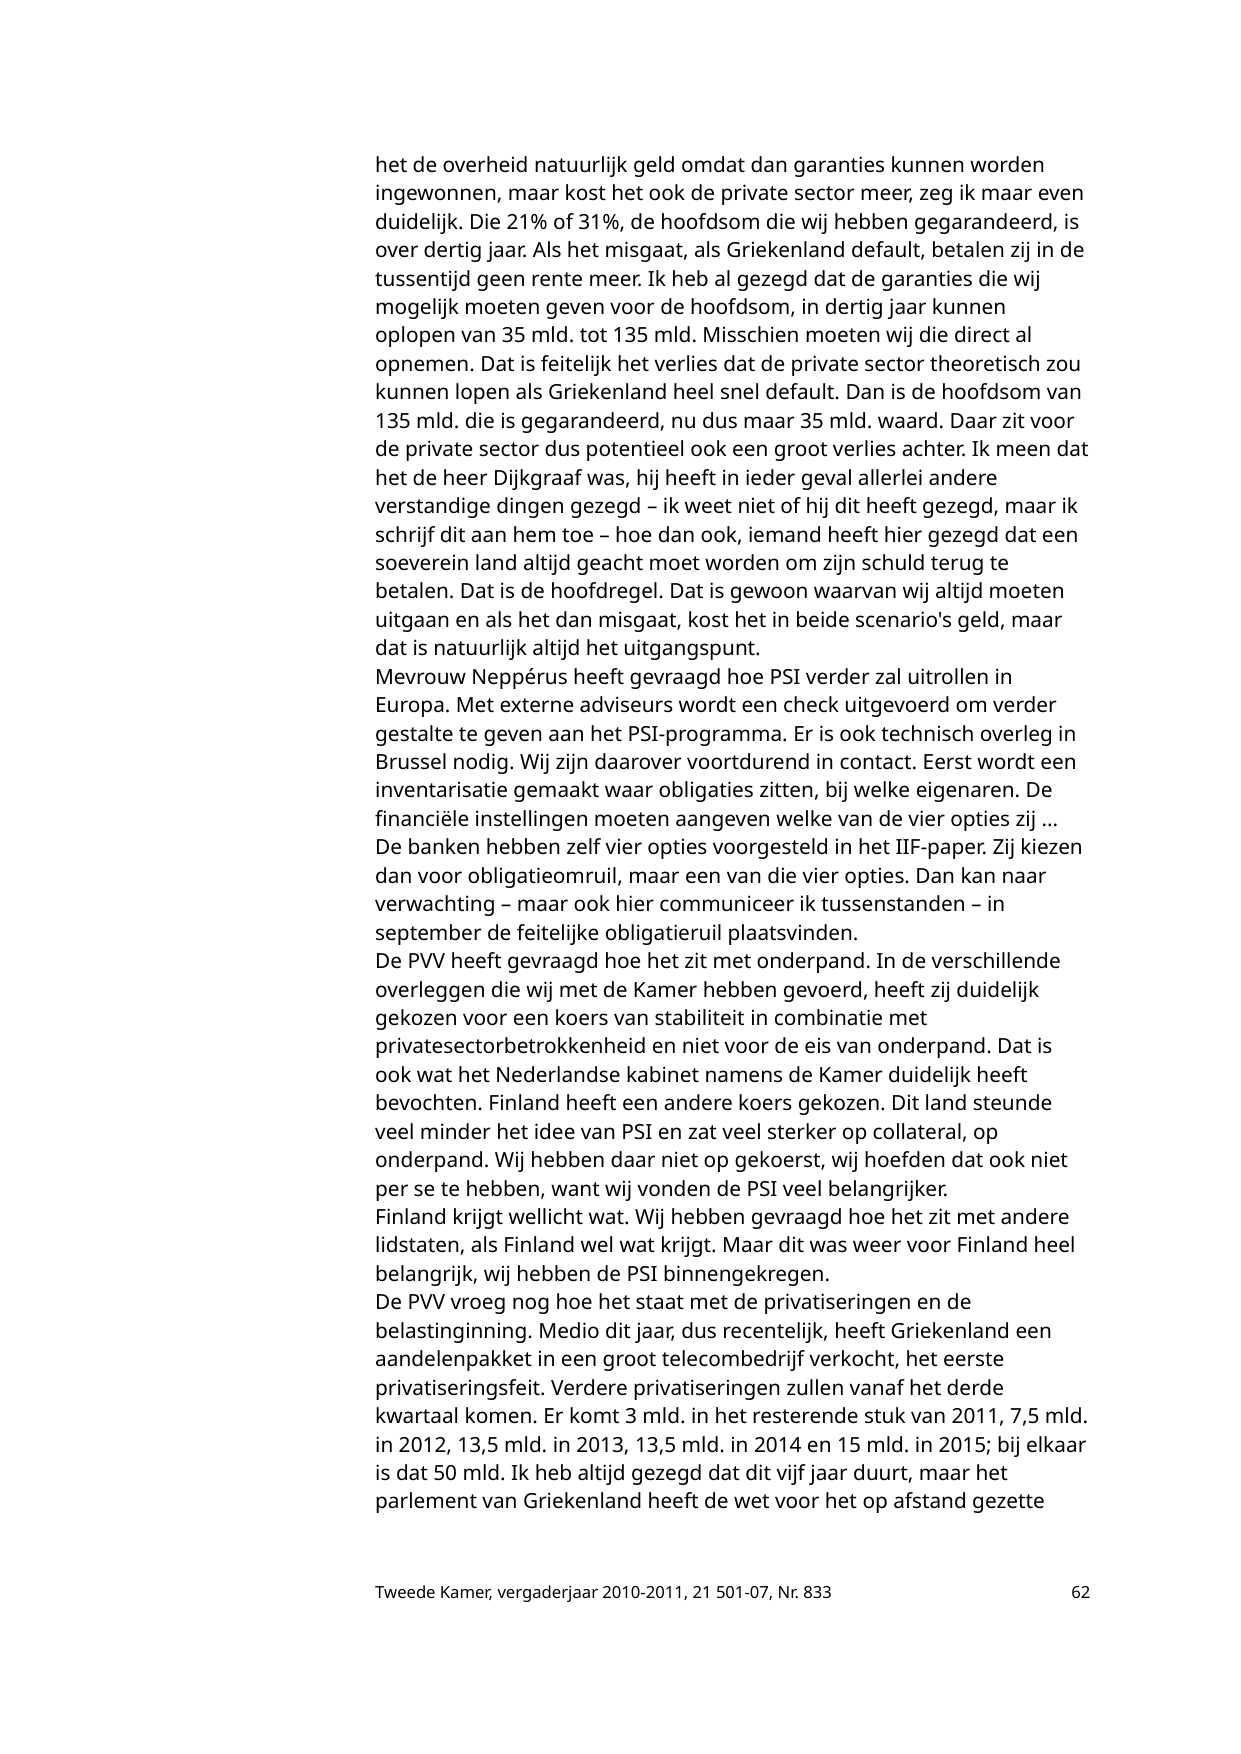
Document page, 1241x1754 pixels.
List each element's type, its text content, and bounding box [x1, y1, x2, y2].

text De PVV heeft gevraagd hoe het zit met onderpand. In de verschillende overleggen die wij met de Kamer hebben gevoerd, heeft zij duidelijk gekozen voor een koers van stabiliteit in combinatie met privatesectorbetrokkenheid en niet voor de eis van onderpand. Dat is ook wat het Nederlandse kabinet namens de Kamer duidelijk heeft bevochten. Finland heeft een andere koers gekozen. Dit land steunde veel minder het idee van PSI en zat veel sterker op collateral, op onderpand. Wij hebben daar niet op gekoerst, wij hoefden dat ook niet per se te hebben, want wij vonden de PSI veel belangrijker. [375, 946, 1090, 1202]
text Mevrouw Neppérus heeft gevraagd hoe PSI verder zal uitrollen in Europa. Met externe adviseurs wordt een check uitgevoerd om verder gestalte te geven aan het PSI-programma. Er is ook technisch overleg in Brussel nodig. Wij zijn daarover voortdurend in contact. Eerst wordt een inventarisatie gemaakt waar obligaties zitten, bij welke eigenaren. De financiële instellingen moeten aangeven welke van de vier opties zij ... De banken hebben zelf vier opties voorgesteld in het IIF-paper. Zij kiezen dan voor obligatieomruil, maar een van die vier opties. Dan kan naar verwachting – maar ook hier communiceer ik tussenstanden – in september de feitelijke obligatieruil plaatsvinden. [375, 662, 1090, 946]
text Finland krijgt wellicht wat. Wij hebben gevraagd hoe het zit met andere lidstaten, als Finland wel wat krijgt. Maar dit was weer voor Finland heel belangrijk, wij hebben de PSI binnengekregen. [375, 1202, 1090, 1287]
text De PVV vroeg nog hoe het staat met de privatiseringen en de belastinginning. Medio dit jaar, dus recentelijk, heeft Griekenland een aandelenpakket in een groot telecombedrijf verkocht, het eerste privatiseringsfeit. Verdere privatiseringen zullen vanaf het derde kwartaal komen. Er komt 3 mld. in het resterende stuk van 2011, 7,5 mld. in 2012, 13,5 mld. in 2013, 13,5 mld. in 2014 en 15 mld. in 2015; bij elkaar is dat 50 mld. Ik heb altijd gezegd dat dit vijf jaar duurt, maar het parlement van Griekenland heeft de wet voor het op afstand gezette [375, 1287, 1090, 1515]
text het de overheid natuurlijk geld omdat dan garanties kunnen worden ingewonnen, maar kost het ook de private sector meer, zeg ik maar even duidelijk. Die 21% of 31%, de hoofdsom die wij hebben gegarandeerd, is over dertig jaar. Als het misgaat, als Griekenland default, betalen zij in de tussentijd geen rente meer. Ik heb al gezegd dat de garanties die wij mogelijk moeten geven voor de hoofdsom, in dertig jaar kunnen oplopen van 35 mld. tot 135 mld. Misschien moeten wij die direct al opnemen. Dat is feitelijk het verlies dat de private sector theoretisch zou kunnen lopen als Griekenland heel snel default. Dan is de hoofdsom van 135 mld. die is gegarandeerd, nu dus maar 35 mld. waard. Daar zit voor de private sector dus potentieel ook een groot verlies achter. Ik meen dat het de heer Dijkgraaf was, hij heeft in ieder geval allerlei andere verstandige dingen gezegd – ik weet niet of hij dit heeft gezegd, maar ik schrijf dit aan hem toe – hoe dan ook, iemand heeft hier gezegd dat een soeverein land altijd geacht moet worden om zijn schuld terug te betalen. Dat is de hoofdregel. Dat is gewoon waarvan wij altijd moeten uitgaan en als het dan misgaat, kost het in beide scenario's geld, maar dat is natuurlijk altijd het uitgangspunt. [375, 150, 1090, 662]
